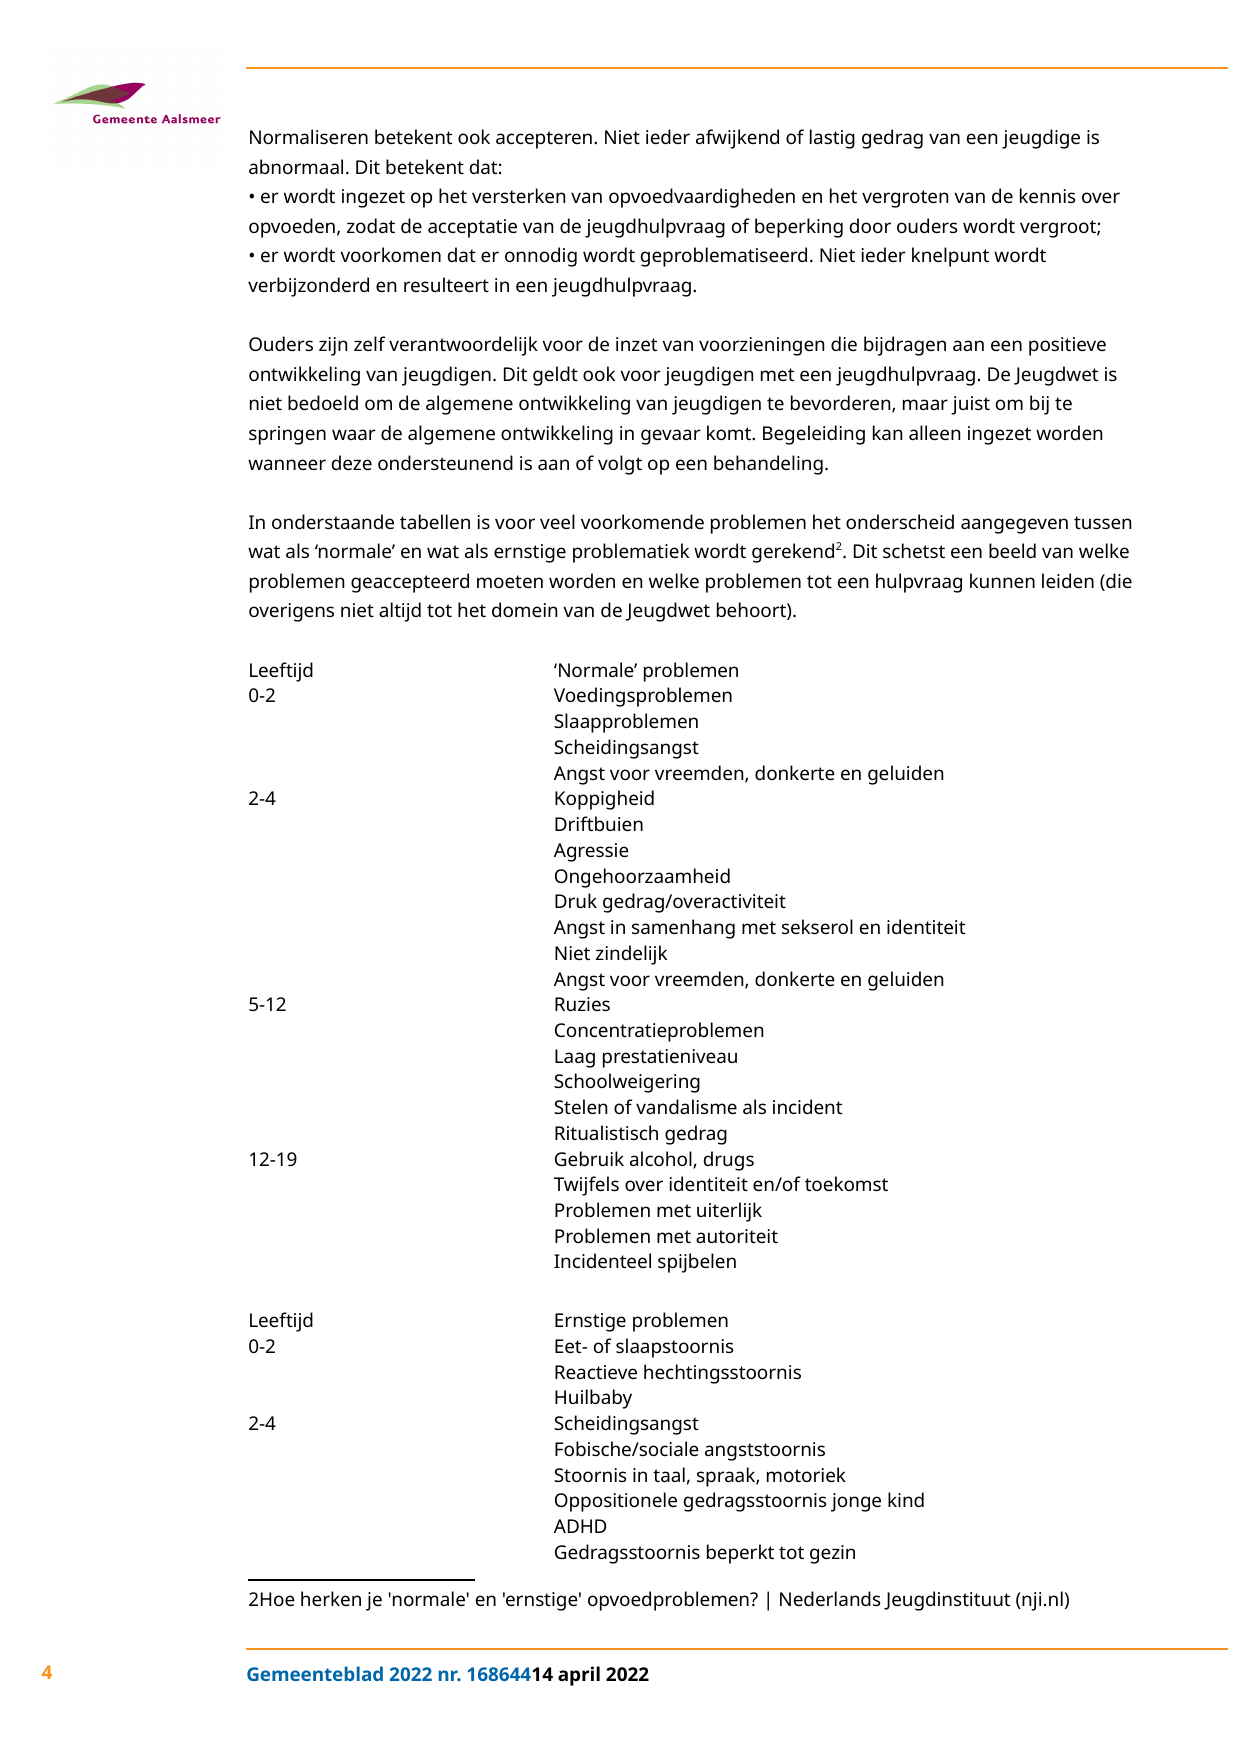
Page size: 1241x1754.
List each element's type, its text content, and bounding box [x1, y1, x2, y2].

table_cell [248, 914, 554, 940]
table_header ‘Normale’ problemen [554, 657, 1152, 683]
table_cell [248, 1223, 554, 1249]
table_cell [248, 1513, 554, 1539]
table_cell [248, 1043, 554, 1069]
table_cell [248, 1120, 554, 1146]
table_cell Ruzies [554, 991, 1152, 1017]
table_cell [248, 1094, 554, 1120]
table_cell [248, 1017, 554, 1043]
table_cell [248, 709, 554, 734]
text Hoe herken je 'normale' en 'ernstige' opvoedproblemen? | Nederlands Jeugdinstituut (nji.nl) [248, 1586, 1152, 1612]
table_cell Reactieve hechtingsstoornis [554, 1359, 1152, 1384]
table_cell Druk gedrag/overactiviteit [554, 889, 1152, 914]
table_cell 12-19 [248, 1146, 554, 1172]
text Ouders zijn zelf verantwoordelijk voor de inzet van voorzieningen die bijdragen aan een positieve ontwikkeling van jeugdigen. Dit geldt ook voor jeugdigen met een jeugdhulpvraag. De Jeugdwet is niet bedoeld om de algemene ontwikkeling van jeugdigen te bevorderen, maar juist om bij te springen waar de algemene ontwikkeling in gevaar komt. Begeleiding kan alleen ingezet worden wanneer deze ondersteunend is aan of volgt op een behandeling. [248, 331, 1152, 476]
table_cell [248, 1172, 554, 1197]
table_cell Problemen met uiterlijk [554, 1197, 1152, 1223]
table_cell [248, 1249, 554, 1274]
table_cell [248, 837, 554, 863]
table_cell Twijfels over identiteit en/of toekomst [554, 1172, 1152, 1197]
table_cell [248, 940, 554, 966]
table_cell [248, 1488, 554, 1513]
table_cell 5-12 [248, 991, 554, 1017]
table_cell Voedingsproblemen [554, 683, 1152, 708]
table_cell Huilbaby [554, 1385, 1152, 1410]
table_cell Concentratieproblemen [554, 1017, 1152, 1043]
table_header Leeftijd [248, 657, 554, 683]
table_cell Stoornis in taal, spraak, motoriek [554, 1462, 1152, 1487]
table_cell Niet zindelijk [554, 940, 1152, 966]
table_header Leeftijd [248, 1308, 554, 1333]
table_cell Slaapproblemen [554, 709, 1152, 734]
table_cell [248, 1436, 554, 1462]
table_cell Angst voor vreemden, donkerte en geluiden [554, 760, 1152, 786]
table_cell ADHD [554, 1513, 1152, 1539]
table_cell [248, 863, 554, 888]
table_cell Fobische/sociale angststoornis [554, 1436, 1152, 1462]
table_cell [248, 734, 554, 760]
table_cell [248, 760, 554, 786]
table_cell Laag prestatieniveau [554, 1043, 1152, 1069]
table_cell Driftbuien [554, 811, 1152, 837]
table_cell Scheidingsangst [554, 734, 1152, 760]
table_cell Gebruik alcohol, drugs [554, 1146, 1152, 1172]
text Normaliseren betekent ook accepteren. Niet ieder afwijkend of lastig gedrag van een jeugdige is abnormaal. Dit betekent dat: [248, 124, 1152, 180]
table_cell 2-4 [248, 1410, 554, 1436]
table_cell [248, 1069, 554, 1094]
table_cell Eet- of slaapstoornis [554, 1333, 1152, 1359]
table_cell Schoolweigering [554, 1069, 1152, 1094]
table_cell 0-2 [248, 1333, 554, 1359]
picture [41, 47, 231, 172]
table_cell Angst in samenhang met sekserol en identiteit [554, 914, 1152, 940]
table_cell [248, 1462, 554, 1487]
table_cell Stelen of vandalisme als incident [554, 1094, 1152, 1120]
table_cell [248, 889, 554, 914]
table_cell Angst voor vreemden, donkerte en geluiden [554, 966, 1152, 991]
table_cell 0-2 [248, 683, 554, 708]
table_header Ernstige problemen [554, 1308, 1152, 1333]
table_cell [248, 811, 554, 837]
table_cell [248, 1359, 554, 1384]
table_cell Agressie [554, 837, 1152, 863]
text • er wordt voorkomen dat er onnodig wordt geproblematiseerd. Niet ieder knelpunt wordt verbijzonderd en resulteert in een jeugdhulpvraag. [248, 243, 1152, 298]
table_cell Ritualistisch gedrag [554, 1120, 1152, 1146]
text In onderstaande tabellen is voor veel voorkomende problemen het onderscheid aangegeven tussen wat als ‘normale’ en wat als ernstige problematiek wordt gerekend. Dit schetst een beeld van welke problemen geaccepteerd moeten worden en welke problemen tot een hulpvraag kunnen leiden (die overigens niet altijd tot het domein van de Jeugdwet behoort). [248, 509, 1152, 623]
table_cell Ongehoorzaamheid [554, 863, 1152, 888]
table_cell Problemen met autoriteit [554, 1223, 1152, 1249]
table_cell Gedragsstoornis beperkt tot gezin [554, 1539, 1152, 1565]
text • er wordt ingezet op het versterken van opvoedvaardigheden en het vergroten van de kennis over opvoeden, zodat de acceptatie van de jeugdhulpvraag of beperking door ouders wordt vergroot; [248, 183, 1152, 239]
table_cell [248, 1197, 554, 1223]
table_cell Scheidingsangst [554, 1410, 1152, 1436]
table_cell Incidenteel spijbelen [554, 1249, 1152, 1274]
table_cell [248, 966, 554, 991]
table_cell [248, 1385, 554, 1410]
table_cell 2-4 [248, 786, 554, 811]
table_cell Oppositionele gedragsstoornis jonge kind [554, 1488, 1152, 1513]
table_cell Koppigheid [554, 786, 1152, 811]
table_cell [248, 1539, 554, 1565]
